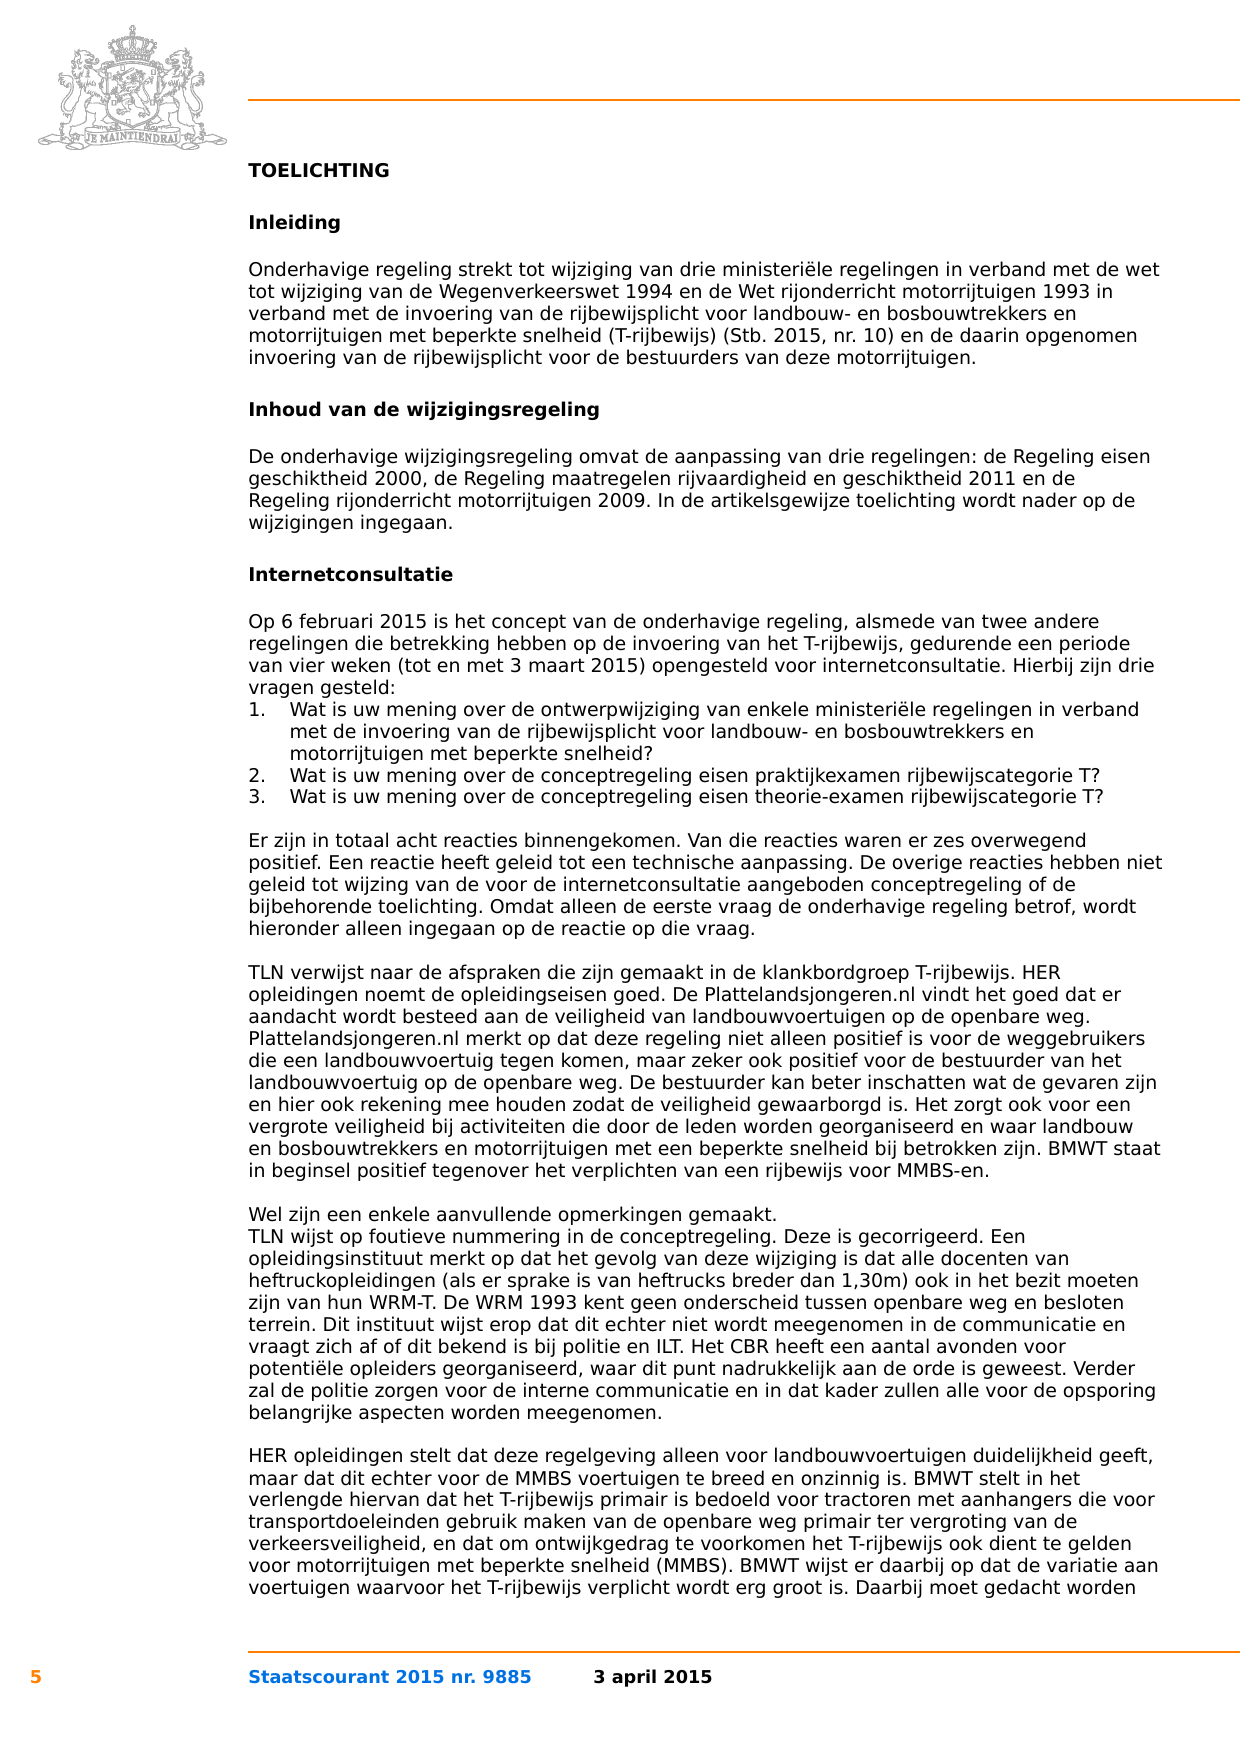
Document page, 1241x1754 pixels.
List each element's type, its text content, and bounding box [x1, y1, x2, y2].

text HER opleidingen stelt dat deze regelgeving alleen voor landbouwvoertuigen duidelijkheid geeft, maar dat dit echter voor de MMBS voertuigen te breed en onzinnig is. BMWT stelt in het verlengde hiervan dat het T-rijbewijs primair is bedoeld voor tractoren met aanhangers die voor transportdoeleinden gebruik maken van de openbare weg primair ter vergroting van de verkeersveiligheid, en dat om ontwijkgedrag te voorkomen het T-rijbewijs ook dient te gelden voor motorrijtuigen met beperkte snelheid (MMBS). BMWT wijst er daarbij op dat de variatie aan voertuigen waarvoor het T-rijbewijs verplicht wordt erg groot is. Daarbij moet gedacht worden [248, 1445, 1163, 1599]
text TLN verwijst naar de afspraken die zijn gemaakt in de klankbordgroep T-rijbewijs. HER opleidingen noemt de opleidingseisen goed. De Plattelandsjongeren.nl vindt het goed dat er aandacht wordt besteed aan de veiligheid van landbouwvoertuigen op de openbare weg. Plattelandsjongeren.nl merkt op dat deze regeling niet alleen positief is voor de weggebruikers die een landbouwvoertuig tegen komen, maar zeker ook positief voor de bestuurder van het landbouwvoertuig op de openbare weg. De bestuurder kan beter inschatten wat de gevaren zijn en hier ook rekening mee houden zodat de veiligheid gewaarborgd is. Het zorgt ook voor een vergrote veiligheid bij activiteiten die door de leden worden georganiseerd en waar landbouw en bosbouwtrekkers en motorrijtuigen met een beperkte snelheid bij betrokken zijn. BMWT staat in beginsel positief tegenover het verplichten van een rijbewijs voor MMBS-en. [248, 962, 1163, 1182]
picture [38, 25, 227, 150]
text Onderhavige regeling strekt tot wijziging van drie ministeriële regelingen in verband met de wet tot wijziging van de Wegenverkeerswet 1994 en de Wet rijonderricht motorrijtuigen 1993 in verband met de invoering van de rijbewijsplicht voor landbouw- en bosbouwtrekkers en motorrijtuigen met beperkte snelheid (T-rijbewijs) (Stb. 2015, nr. 10) en de daarin opgenomen invoering van de rijbewijsplicht voor de bestuurders van deze motorrijtuigen. [248, 259, 1163, 369]
text De onderhavige wijzigingsregeling omvat de aanpassing van drie regelingen: de Regeling eisen geschiktheid 2000, de Regeling maatregelen rijvaardigheid en geschiktheid 2011 en de Regeling rijonderricht motorrijtuigen 2009. In de artikelsgewijze toelichting wordt nader op de wijzigingen ingegaan. [248, 446, 1163, 534]
text Er zijn in totaal acht reacties binnengekomen. Van die reacties waren er zes overwegend positief. Een reactie heeft geleid tot een technische aanpassing. De overige reacties hebben niet geleid tot wijzing van de voor de internetconsultatie aangeboden conceptregeling of de bijbehorende toelichting. Omdat alleen de eerste vraag de onderhavige regeling betrof, wordt hieronder alleen ingegaan op de reactie op die vraag. [248, 830, 1163, 940]
subtitle TOELICHTING [248, 160, 1163, 182]
text Op 6 februari 2015 is het concept van de onderhavige regeling, alsmede van twee andere regelingen die betrekking hebben op de invoering van het T-rijbewijs, gedurende een periode van vier weken (tot en met 3 maart 2015) opengesteld voor internetconsultatie. Hierbij zijn drie vragen gesteld: [248, 611, 1163, 698]
text Wel zijn een enkele aanvullende opmerkingen gemaakt. [248, 1204, 1163, 1226]
text TLN wijst op foutieve nummering in de conceptregeling. Deze is gecorrigeerd. Een opleidingsinstituut merkt op dat het gevolg van deze wijziging is dat alle docenten van heftruckopleidingen (als er sprake is van heftrucks breder dan 1,30m) ook in het bezit moeten zijn van hun WRM-T. De WRM 1993 kent geen onderscheid tussen openbare weg en besloten terrein. Dit instituut wijst erop dat dit echter niet wordt meegenomen in de communicatie en vraagt zich af of dit bekend is bij politie en ILT. Het CBR heeft een aantal avonden voor potentiële opleiders georganiseerd, waar dit punt nadrukkelijk aan de orde is geweest. Verder zal de politie zorgen voor de interne communicatie en in dat kader zullen alle voor de opsporing belangrijke aspecten worden meegenomen. [248, 1226, 1163, 1423]
text 3. Wat is uw mening over de conceptregeling eisen theorie-examen rijbewijscategorie T? [248, 786, 1163, 808]
subtitle Inhoud van de wijzigingsregeling [248, 399, 1163, 421]
text 1. Wat is uw mening over de ontwerpwijziging van enkele ministeriële regelingen in verband met de invoering van de rijbewijsplicht voor landbouw- en bosbouwtrekkers en motorrijtuigen met beperkte snelheid? [248, 698, 1163, 764]
text 2. Wat is uw mening over de conceptregeling eisen praktijkexamen rijbewijscategorie T? [248, 764, 1163, 786]
subtitle Internetconsultatie [248, 564, 1163, 586]
subtitle Inleiding [248, 212, 1163, 234]
